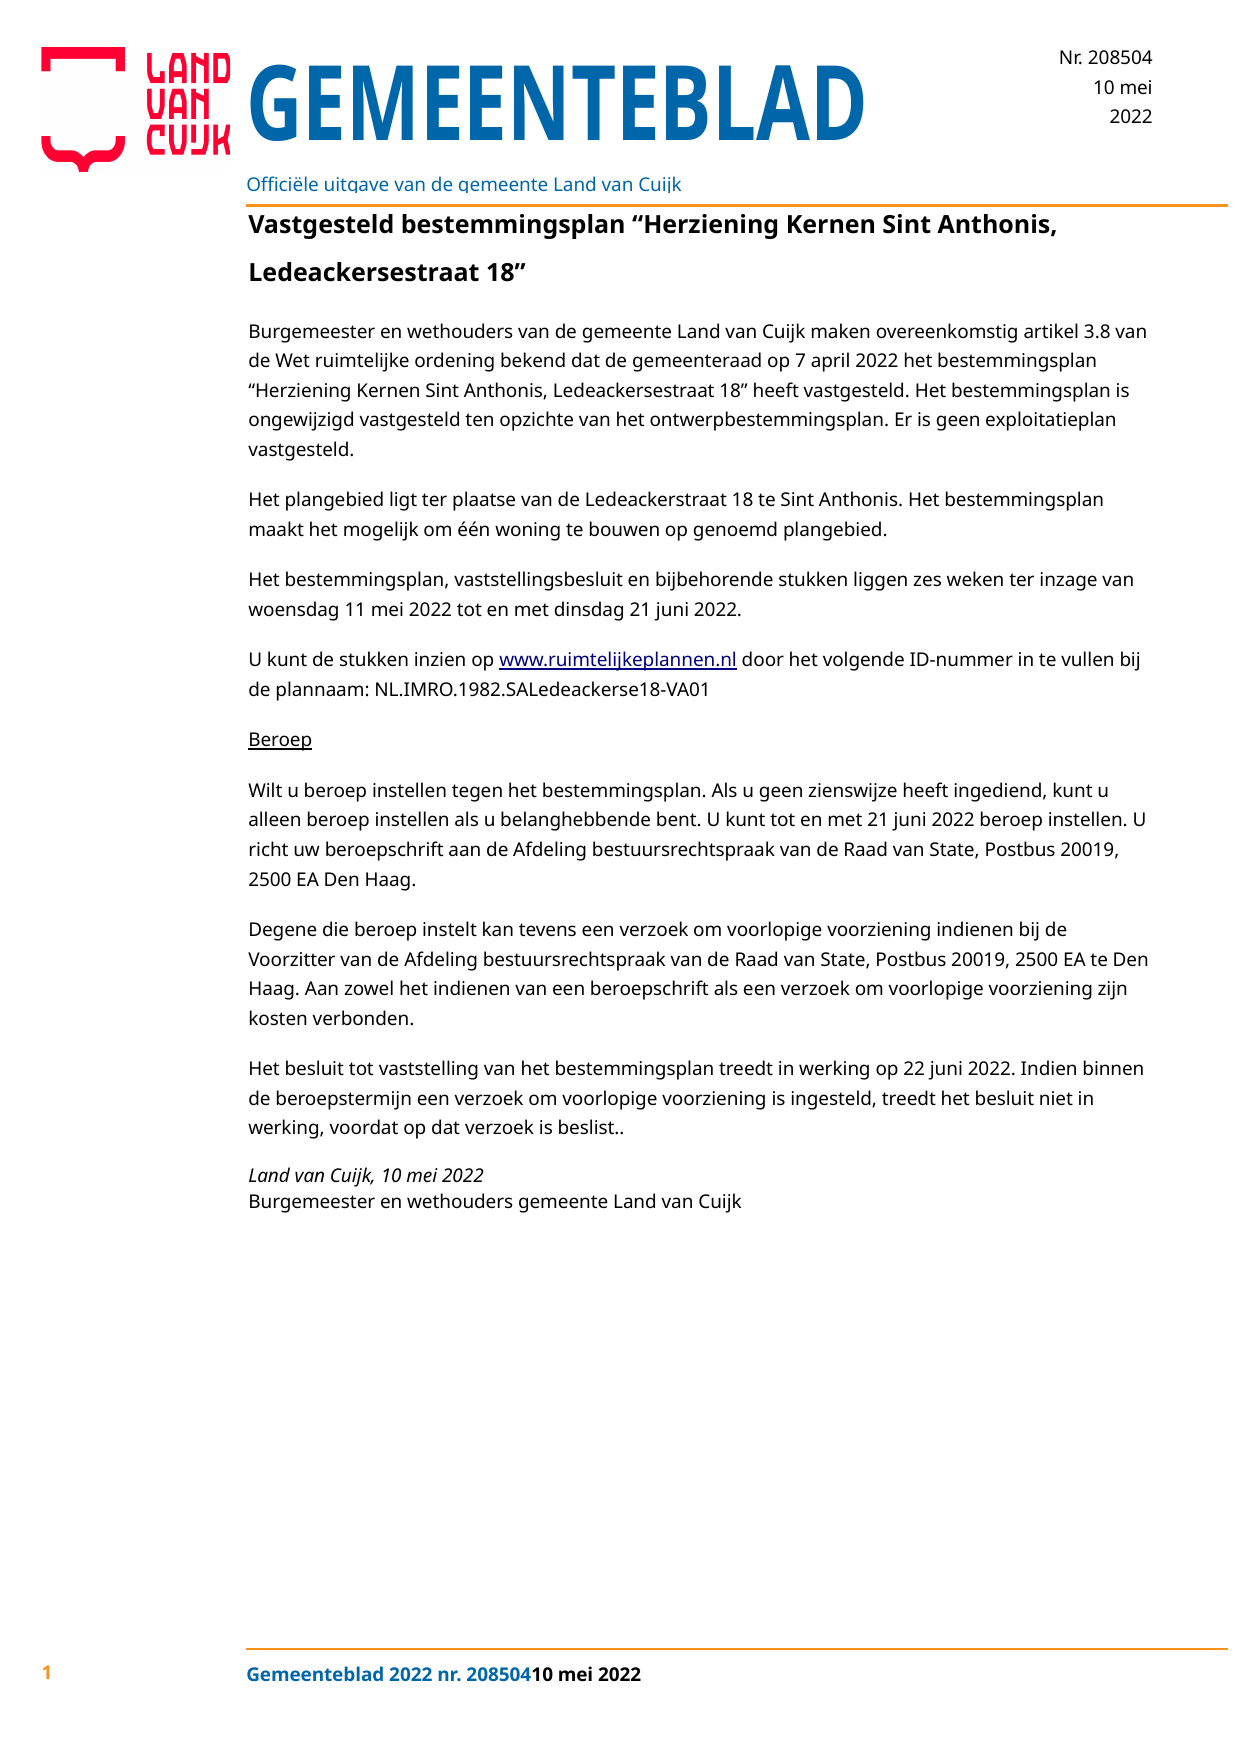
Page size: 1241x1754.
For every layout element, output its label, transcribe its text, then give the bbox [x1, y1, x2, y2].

text Wilt u beroep instellen tegen het bestemmingsplan. Als u geen zienswijze heeft ingediend, kunt u alleen beroep instellen als u belanghebbende bent. U kunt tot en met 21 juni 2022 beroep instellen. U richt uw beroepschrift aan de Afdeling bestuursrechtspraak van de Raad van State, Postbus 20019, 2500 EA Den Haag. [248, 777, 1152, 892]
text Vastgesteld bestemmingsplan “Herziening Kernen Sint Anthonis, Ledeackersestraat 18” [248, 207, 1152, 288]
text Burgemeester en wethouders van de gemeente Land van Cuijk maken overeenkomstig artikel 3.8 van de Wet ruimtelijke ordening bekend dat de gemeenteraad op 7 april 2022 het bestemmingsplan “Herziening Kernen Sint Anthonis, Ledeackersestraat 18” heeft vastgesteld. Het bestemmingsplan is ongewijzigd vastgesteld ten opzichte van het ontwerpbestemmingsplan. Er is geen exploitatieplan vastgesteld. [248, 318, 1152, 462]
text Burgemeester en wethouders gemeente Land van Cuijk [248, 1188, 1152, 1214]
text Het besluit tot vaststelling van het bestemmingsplan treedt in werking op 22 juni 2022. Indien binnen de beroepstermijn een verzoek om voorlopige voorziening is ingesteld, treedt het besluit niet in werking, voordat op dat verzoek is beslist.. [248, 1055, 1152, 1140]
picture [41, 47, 231, 172]
text Degene die beroep instelt kan tevens een verzoek om voorlopige voorziening indienen bij de Voorzitter van de Afdeling bestuursrechtspraak van de Raad van State, Postbus 20019, 2500 EA te Den Haag. Aan zowel het indienen van een beroepschrift als een verzoek om voorlopige voorziening zijn kosten verbonden. [248, 916, 1152, 1031]
text U kunt de stukken inzien op www.ruimtelijkeplannen.nl door het volgende ID-nummer in te vullen bij de plannaam: NL.IMRO.1982.SALedeackerse18-VA01 [248, 647, 1152, 702]
text Land van Cuijk, 10 mei 2022 [248, 1162, 1152, 1188]
text Beroep [248, 727, 1152, 752]
text Het bestemmingsplan, vaststellingsbesluit en bijbehorende stukken liggen zes weken ter inzage van woensdag 11 mei 2022 tot en met dinsdag 21 juni 2022. [248, 567, 1152, 622]
text Het plangebied ligt ter plaatse van de Ledeackerstraat 18 te Sint Anthonis. Het bestemmingsplan maakt het mogelijk om één woning te bouwen op genoemd plangebied. [248, 487, 1152, 542]
